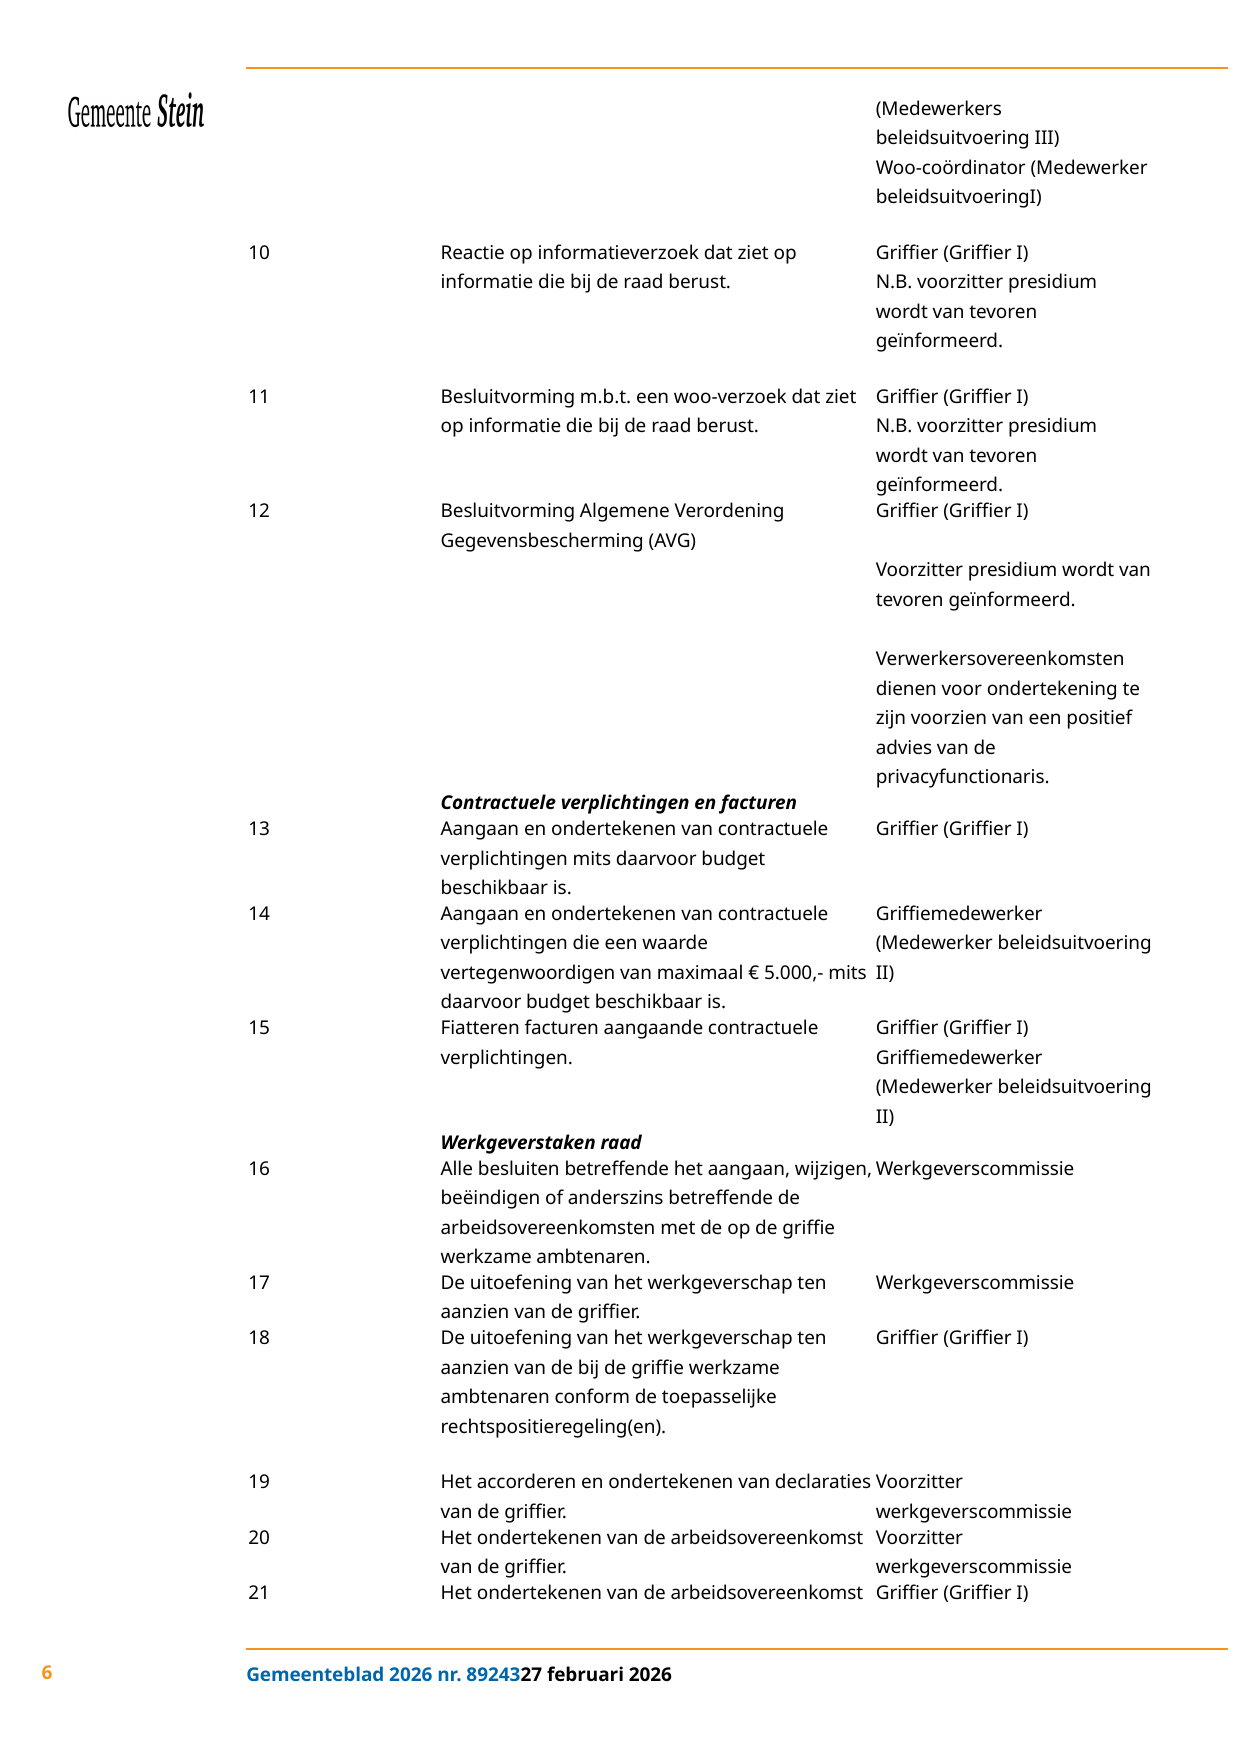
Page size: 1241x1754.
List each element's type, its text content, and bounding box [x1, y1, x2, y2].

picture [41, 47, 231, 172]
table_cell Werkgeverscommissie [876, 1269, 1152, 1324]
table_cell Besluitvorming m.b.t. een woo-verzoek dat ziet op informatie die bij de raad berust. [440, 383, 876, 497]
table_cell Het ondertekenen van de arbeidsovereenkomst [440, 1579, 876, 1605]
table_cell De uitoefening van het werkgeverschap ten aanzien van de bij de griffie werkzame ambtenaren conform de toepasselijke rechtspositieregeling(en). [440, 1325, 876, 1468]
table_cell Griffier (Griffier I) [876, 815, 1152, 900]
table_cell Het ondertekenen van de arbeidsovereenkomst van de griffier. [440, 1524, 876, 1579]
table_cell 15 [248, 1015, 440, 1129]
table_cell [876, 789, 1152, 815]
table_cell Griffier (Griffier I) [876, 1325, 1152, 1468]
table_cell Griffier (Griffier I) [876, 1579, 1152, 1605]
table_cell [248, 1129, 440, 1155]
table_cell 11 [248, 383, 440, 497]
table_cell [440, 95, 876, 239]
table_cell Het accorderen en ondertekenen van declaraties van de griffier. [440, 1469, 876, 1524]
table_cell Contractuele verplichtingen en facturen [440, 789, 876, 815]
table_cell 14 [248, 900, 440, 1014]
table_cell 13 [248, 815, 440, 900]
table_cell Aangaan en ondertekenen van contractuele verplichtingen die een waarde vertegenwoordigen van maximaal € 5.000,- mits daarvoor budget beschikbaar is. [440, 900, 876, 1014]
table_cell Griffier (Griffier I) N.B. voorzitter presidium wordt van tevoren geïnformeerd. [876, 239, 1152, 383]
table_cell 10 [248, 239, 440, 383]
table_cell [248, 95, 440, 239]
table_cell [248, 789, 440, 815]
table_cell Reactie op informatieverzoek dat ziet op informatie die bij de raad berust. [440, 239, 876, 383]
table_cell 20 [248, 1524, 440, 1579]
table_cell [876, 1129, 1152, 1155]
table_cell 18 [248, 1325, 440, 1468]
table_cell De uitoefening van het werkgeverschap ten aanzien van de griffier. [440, 1269, 876, 1324]
table_cell Griffier (Griffier I) Voorzitter presidium wordt van tevoren geïnformeerd. Verwerkersovereenkomsten dienen voor ondertekening te zijn voorzien van een positief advies van de privacyfunctionaris. [876, 498, 1152, 789]
table_cell 12 [248, 498, 440, 789]
table_cell 17 [248, 1269, 440, 1324]
table_cell 21 [248, 1579, 440, 1605]
table_cell Alle besluiten betreffende het aangaan, wijzigen, beëindigen of anderszins betreffende de arbeidsovereenkomsten met de op de griffie werkzame ambtenaren. [440, 1155, 876, 1269]
table_cell Besluitvorming Algemene Verordening Gegevensbescherming (AVG) [440, 498, 876, 789]
table_cell 16 [248, 1155, 440, 1269]
table_cell Voorzitter werkgeverscommissie [876, 1469, 1152, 1524]
table_cell Voorzitter werkgeverscommissie [876, 1524, 1152, 1579]
table_cell 19 [248, 1469, 440, 1524]
table_cell Griffiemedewerker (Medewerker beleidsuitvoering II) [876, 900, 1152, 1014]
table_cell Aangaan en ondertekenen van contractuele verplichtingen mits daarvoor budget beschikbaar is. [440, 815, 876, 900]
table_cell Werkgeverscommissie [876, 1155, 1152, 1269]
table_cell Griffier (Griffier I) Griffiemedewerker (Medewerker beleidsuitvoering II) [876, 1015, 1152, 1129]
table_cell (Medewerkers beleidsuitvoering III) Woo-coördinator (Medewerker beleidsuitvoeringI) [876, 95, 1152, 239]
table_cell Fiatteren facturen aangaande contractuele verplichtingen. [440, 1015, 876, 1129]
table_cell Griffier (Griffier I) N.B. voorzitter presidium wordt van tevoren geïnformeerd. [876, 383, 1152, 497]
table_cell Werkgeverstaken raad [440, 1129, 876, 1155]
